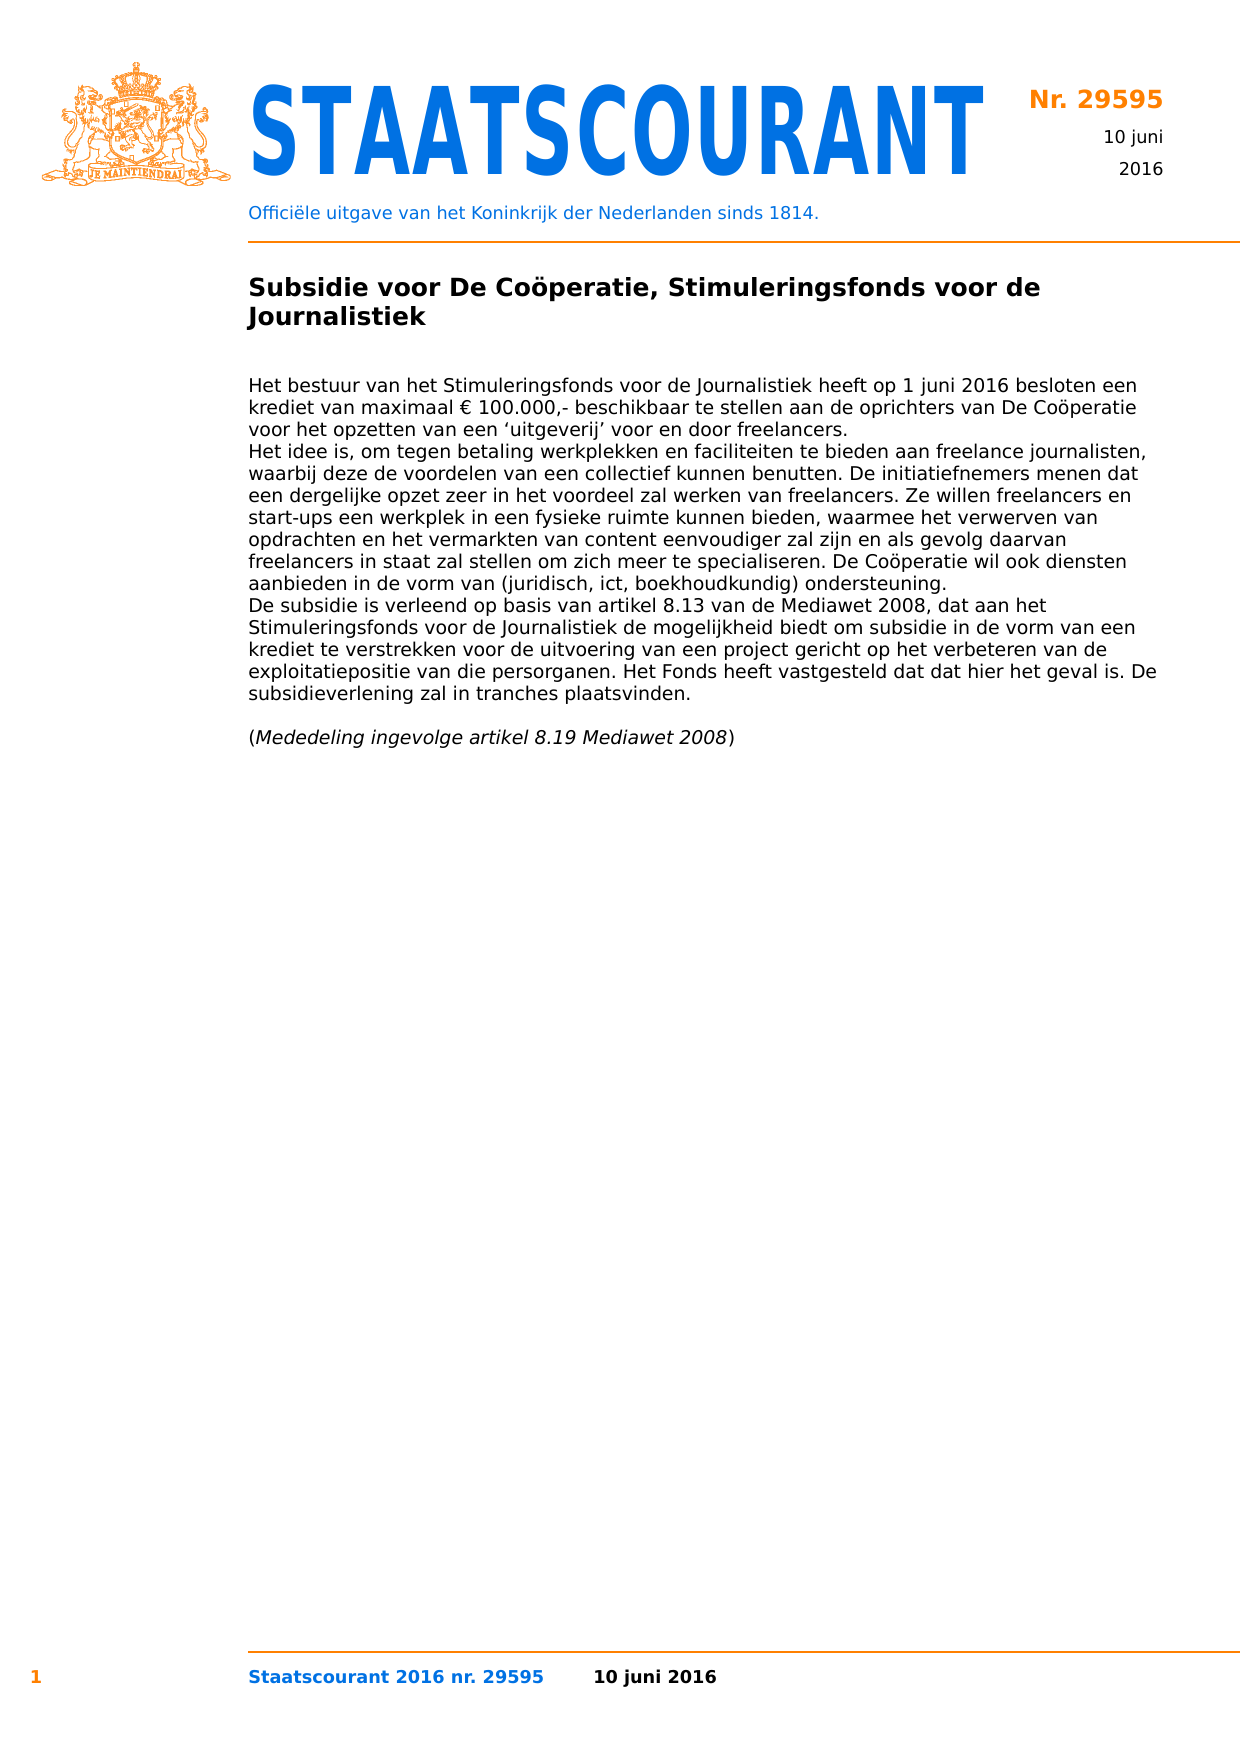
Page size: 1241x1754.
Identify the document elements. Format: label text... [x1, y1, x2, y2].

table_cell 10 juni [998, 121, 1240, 153]
table_header Nr. 29595 [998, 62, 1240, 121]
subtitle Subsidie voor De Coöperatie, Stimuleringsfonds voor de Journalistiek [248, 273, 1163, 331]
table_cell 2016 [998, 153, 1240, 203]
table_header [25, 62, 248, 241]
text Het bestuur van het Stimuleringsfonds voor de Journalistiek heeft op 1 juni 2016 besloten een krediet van maximaal € 100.000,- beschikbaar te stellen aan de oprichters van De Coöperatie voor het opzetten van een ‘uitgeverij’ voor en door freelancers. [248, 375, 1163, 441]
picture [41, 62, 231, 186]
table_cell Officiële uitgave van het Koninkrijk der Nederlanden sinds 1814. [248, 203, 1240, 241]
text Het idee is, om tegen betaling werkplekken en faciliteiten te bieden aan freelance journalisten, waarbij deze de voordelen van een collectief kunnen benutten. De initiatiefnemers menen dat een dergelijke opzet zeer in het voordeel zal werken van freelancers. Ze willen freelancers en start-ups een werkplek in een fysieke ruimte kunnen bieden, waarmee het verwerven van opdrachten en het vermarkten van content eenvoudiger zal zijn en als gevolg daarvan freelancers in staat zal stellen om zich meer te specialiseren. De Coöperatie wil ook diensten aanbieden in de vorm van (juridisch, ict, boekhoudkundig) ondersteuning. [248, 441, 1163, 595]
text (Mededeling ingevolge artikel 8.19 Mediawet 2008) [248, 727, 1163, 749]
text De subsidie is verleend op basis van artikel 8.13 van de Mediawet 2008, dat aan het Stimuleringsfonds voor de Journalistiek de mogelijkheid biedt om subsidie in de vorm van een krediet te verstrekken voor de uitvoering van een project gericht op het verbeteren van de exploitatiepositie van die persorganen. Het Fonds heeft vastgesteld dat dat hier het geval is. De subsidieverlening zal in tranches plaatsvinden. [248, 595, 1163, 705]
table_header STAATSCOURANT [248, 62, 998, 203]
